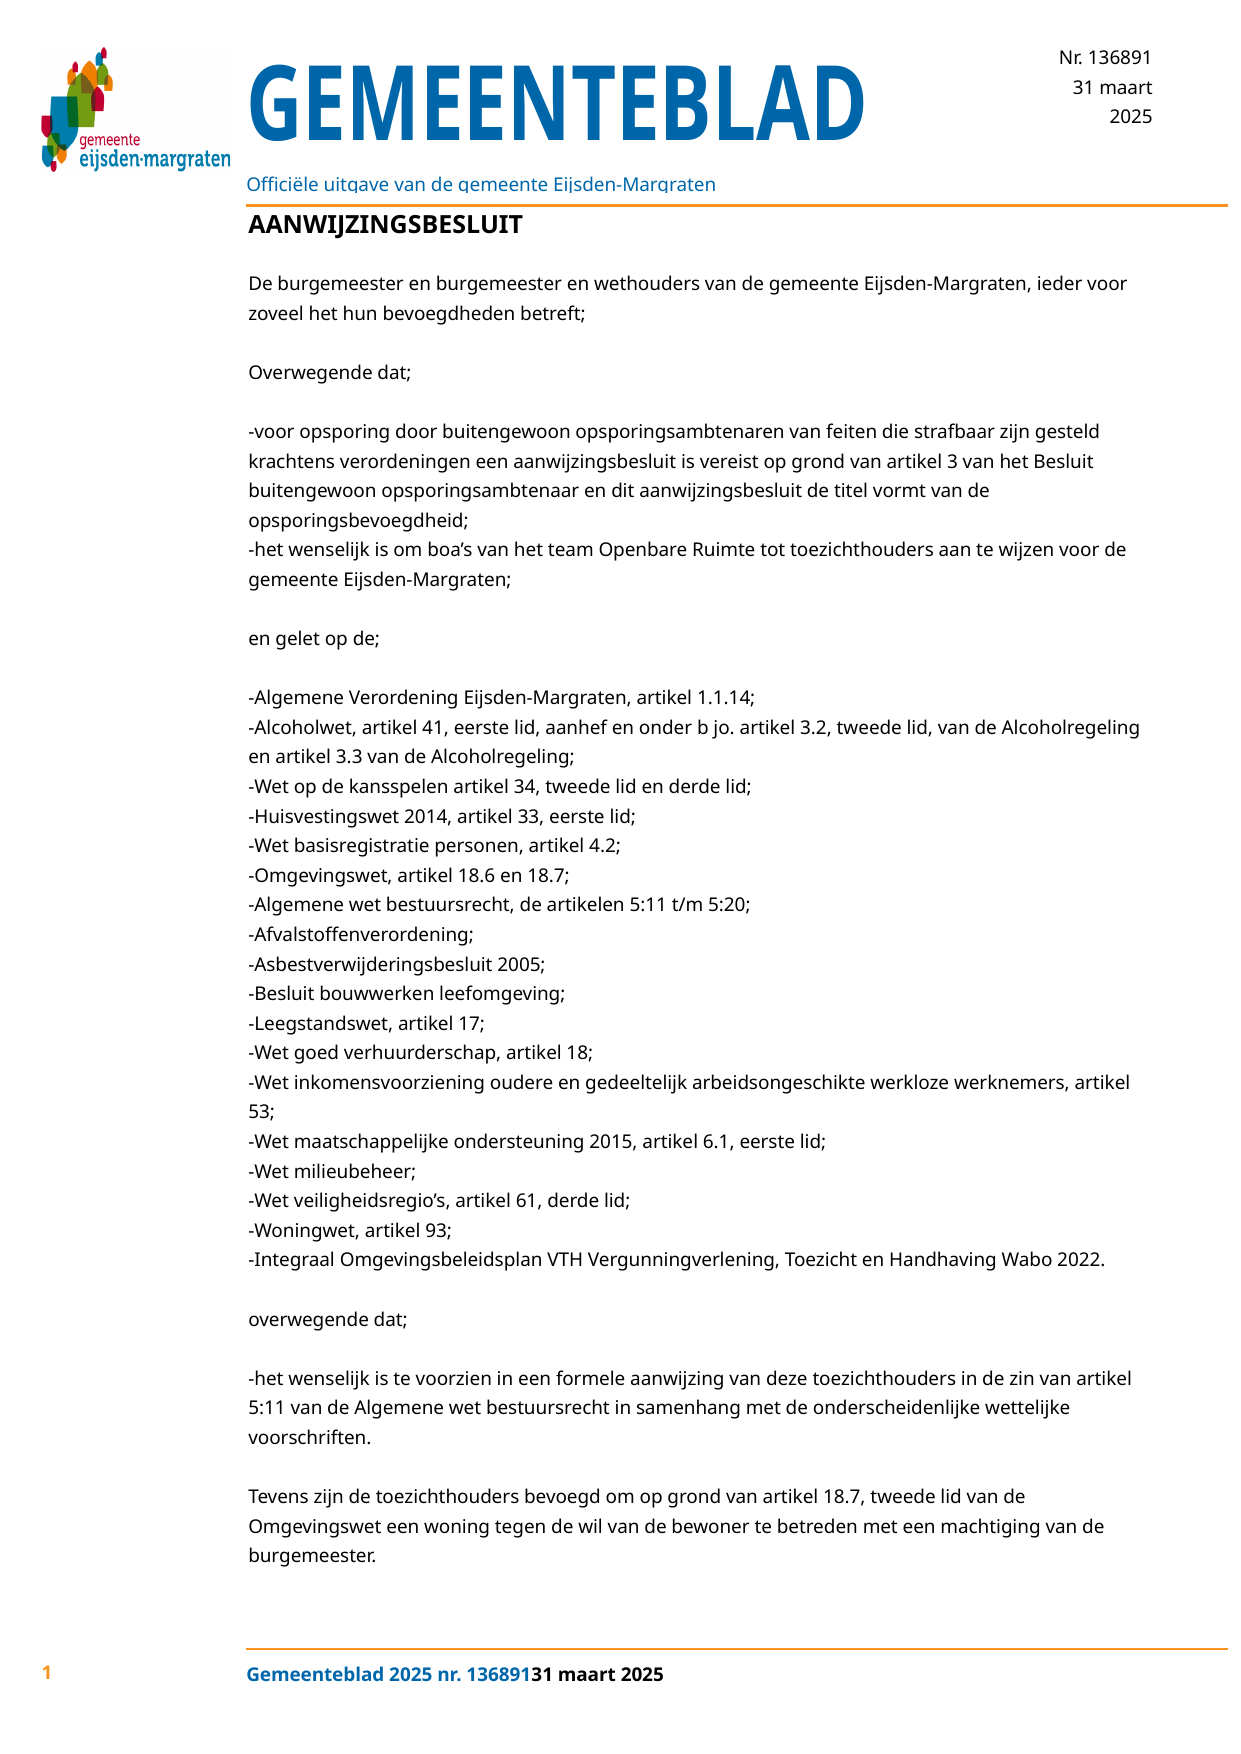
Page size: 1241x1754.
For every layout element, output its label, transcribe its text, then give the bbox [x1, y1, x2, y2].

text -Asbestverwijderingsbesluit 2005; [248, 951, 1152, 976]
text -Wet op de kansspelen artikel 34, tweede lid en derde lid; [248, 773, 1152, 799]
text -het wenselijk is om boa’s van het team Openbare Ruimte tot toezichthouders aan te wijzen voor de gemeente Eijsden-Margraten; [248, 537, 1152, 592]
text -Wet goed verhuurderschap, artikel 18; [248, 1039, 1152, 1065]
text en gelet op de; [248, 625, 1152, 651]
text overwegende dat; [248, 1306, 1152, 1331]
text -Wet basisregistratie personen, artikel 4.2; [248, 832, 1152, 858]
text -Leegstandswet, artikel 17; [248, 1010, 1152, 1036]
text -Woningwet, artikel 93; [248, 1217, 1152, 1243]
text AANWIJZINGSBESLUIT [248, 207, 1152, 241]
text -Algemene wet bestuursrecht, de artikelen 5:11 t/m 5:20; [248, 892, 1152, 917]
text -Besluit bouwwerken leefomgeving; [248, 980, 1152, 1006]
text -Integraal Omgevingsbeleidsplan VTH Vergunningverlening, Toezicht en Handhaving Wabo 2022. [248, 1247, 1152, 1272]
text -Huisvestingswet 2014, artikel 33, eerste lid; [248, 803, 1152, 828]
text Overwegende dat; [248, 359, 1152, 385]
text Tevens zijn de toezichthouders bevoegd om op grond van artikel 18.7, tweede lid van de Omgevingswet een woning tegen de wil van de bewoner te betreden met een machtiging van de burgemeester. [248, 1483, 1152, 1568]
text -Alcoholwet, artikel 41, eerste lid, aanhef en onder b jo. artikel 3.2, tweede lid, van de Alcoholregeling en artikel 3.3 van de Alcoholregeling; [248, 714, 1152, 769]
text -het wenselijk is te voorzien in een formele aanwijzing van deze toezichthouders in de zin van artikel 5:11 van de Algemene wet bestuursrecht in samenhang met de onderscheidenlijke wettelijke voorschriften. [248, 1365, 1152, 1450]
text -Wet veiligheidsregio’s, artikel 61, derde lid; [248, 1187, 1152, 1213]
text -Wet inkomensvoorziening oudere en gedeeltelijk arbeidsongeschikte werkloze werknemers, artikel 53; [248, 1069, 1152, 1124]
text -Wet maatschappelijke ondersteuning 2015, artikel 6.1, eerste lid; [248, 1128, 1152, 1154]
text -Wet milieubeheer; [248, 1158, 1152, 1183]
text -Omgevingswet, artikel 18.6 en 18.7; [248, 862, 1152, 888]
text -voor opsporing door buitengewoon opsporingsambtenaren van feiten die strafbaar zijn gesteld krachtens verordeningen een aanwijzingsbesluit is vereist op grond van artikel 3 van het Besluit buitengewoon opsporingsambtenaar en dit aanwijzingsbesluit de titel vormt van de opsporingsbevoegdheid; [248, 418, 1152, 533]
text -Afvalstoffenverordening; [248, 921, 1152, 947]
text -Algemene Verordening Eijsden-Margraten, artikel 1.1.14; [248, 684, 1152, 710]
text De burgemeester en burgemeester en wethouders van de gemeente Eijsden-Margraten, ieder voor zoveel het hun bevoegdheden betreft; [248, 270, 1152, 326]
picture [41, 47, 231, 172]
